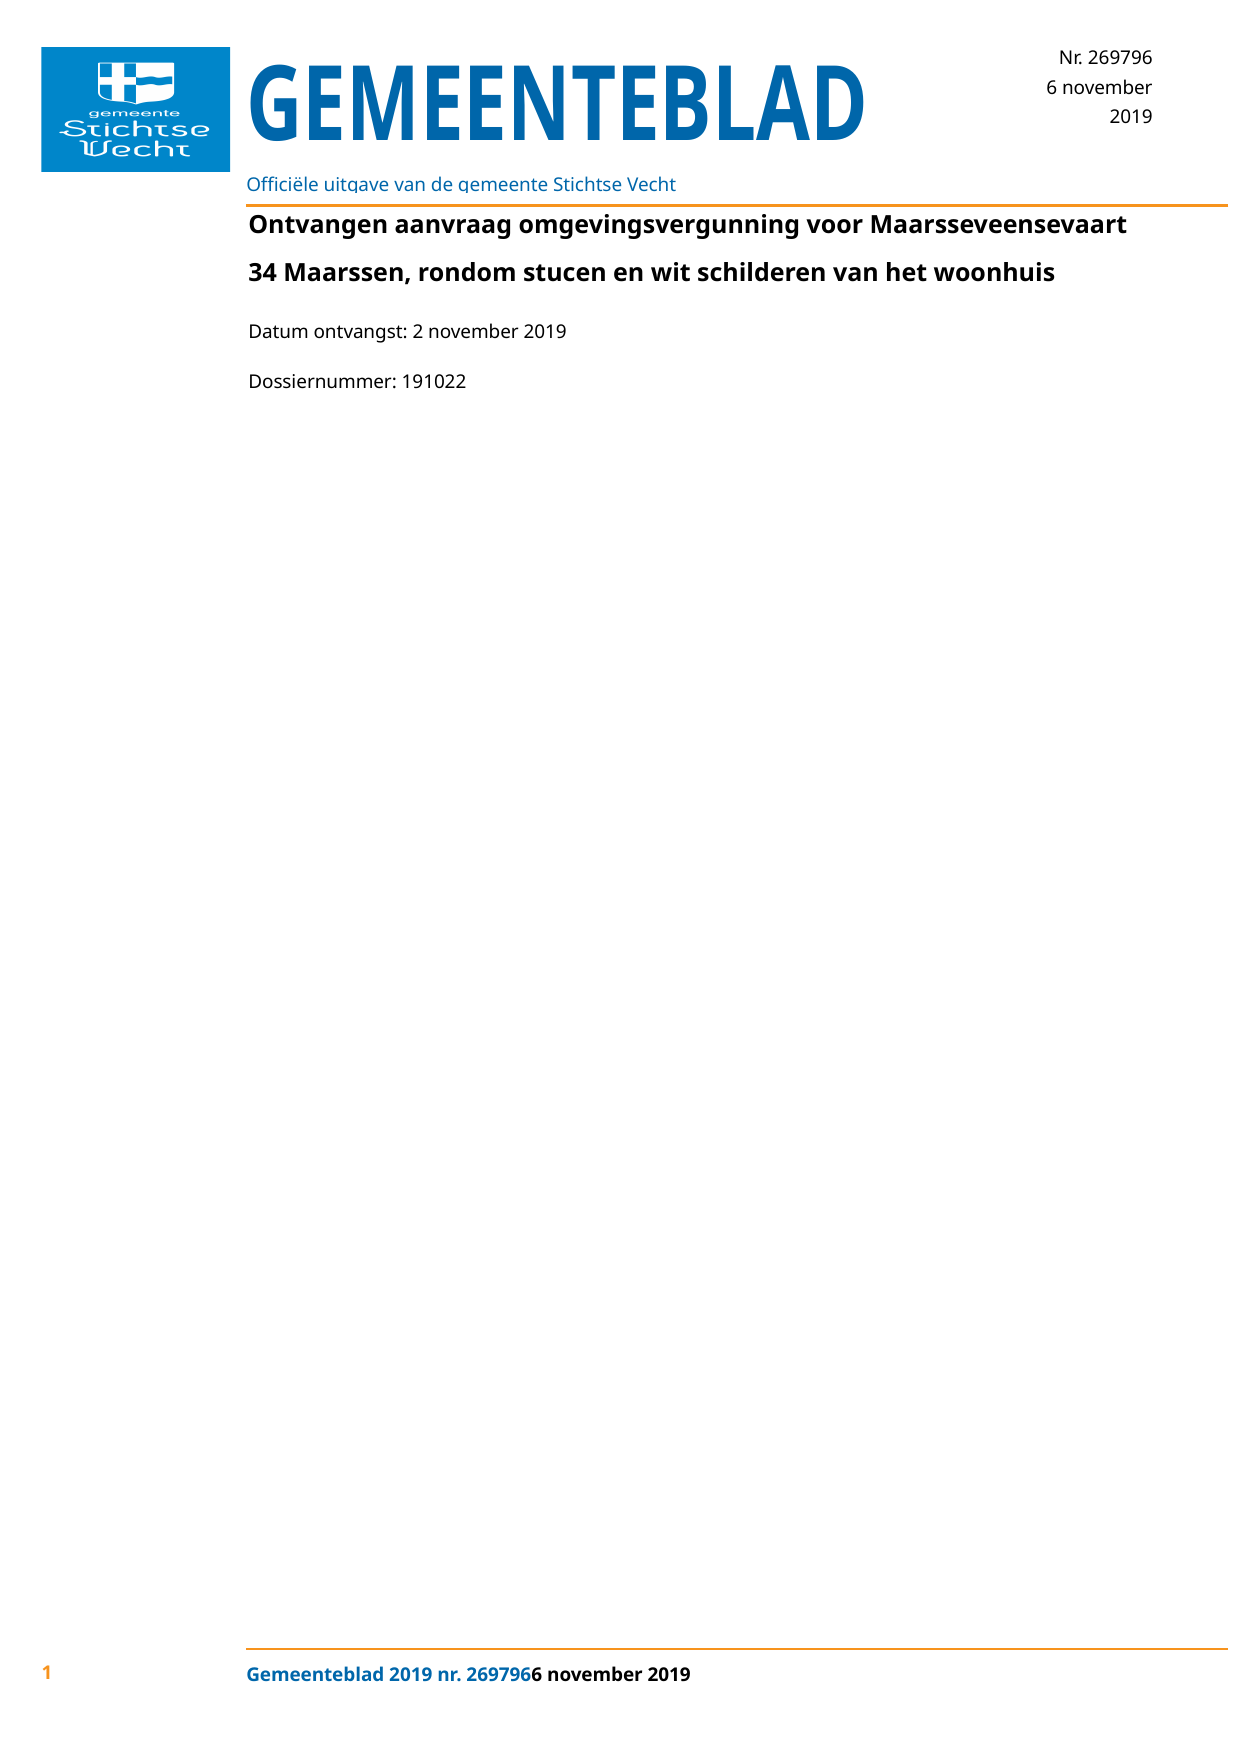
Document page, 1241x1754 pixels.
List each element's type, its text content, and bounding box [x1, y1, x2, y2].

picture [137, 63, 174, 103]
picture [99, 63, 135, 101]
text Ontvangen aanvraag omgevingsvergunning voor Maarsseveensevaart 34 Maarssen, rondom stucen en wit schilderen van het woonhuis [248, 207, 1152, 288]
text Dossiernummer: 191022 [248, 368, 1152, 394]
text Datum ontvangst: 2 november 2019 [248, 318, 1152, 344]
